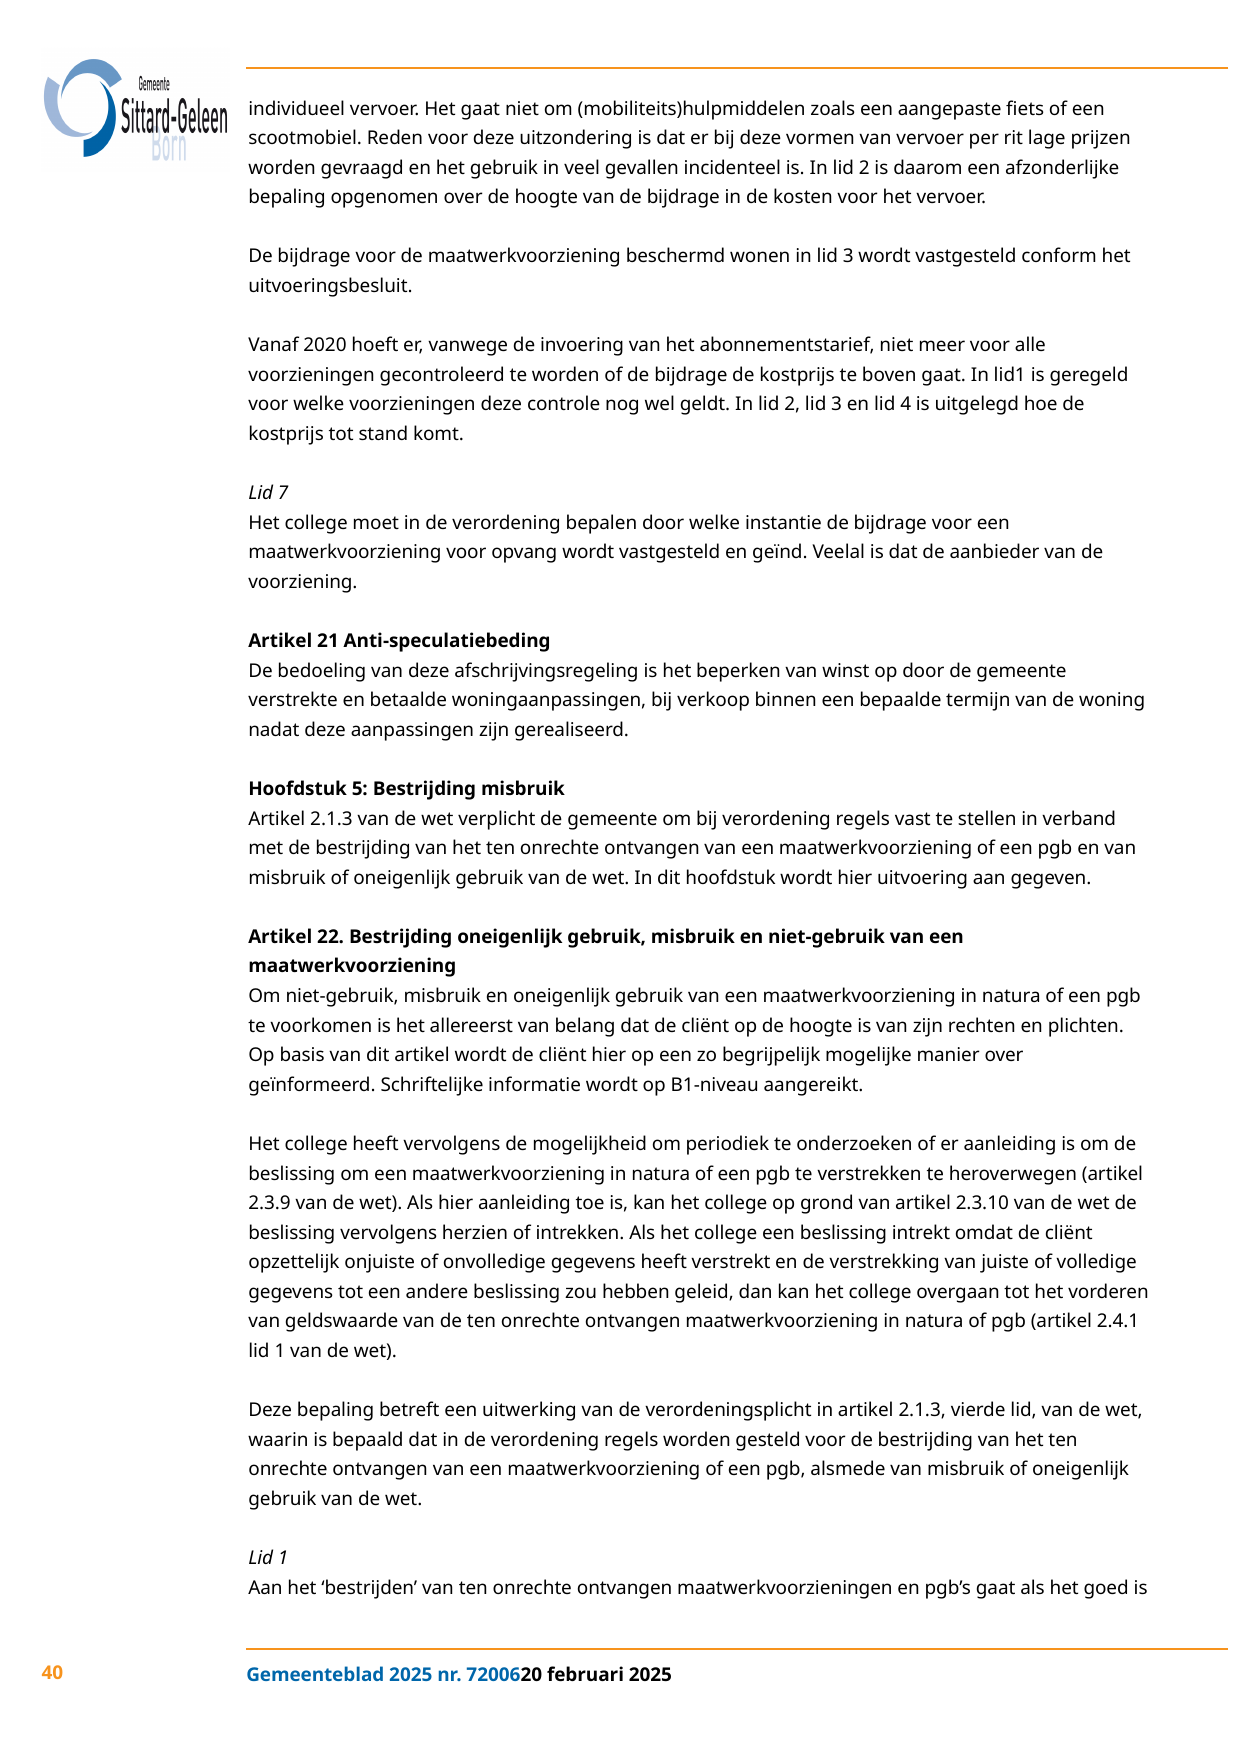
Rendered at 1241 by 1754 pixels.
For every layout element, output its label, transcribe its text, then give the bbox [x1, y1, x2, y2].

text Aan het ‘bestrijden’ van ten onrechte ontvangen maatwerkvoorzieningen en pgb’s gaat als het goed is [248, 1574, 1152, 1600]
text Het college heeft vervolgens de mogelijkheid om periodiek te onderzoeken of er aanleiding is om de beslissing om een maatwerkvoorziening in natura of een pgb te verstrekken te heroverwegen (artikel 2.3.9 van de wet). Als hier aanleiding toe is, kan het college op grond van artikel 2.3.10 van de wet de beslissing vervolgens herzien of intrekken. Als het college een beslissing intrekt omdat de cliënt opzettelijk onjuiste of onvolledige gegevens heeft verstrekt en de verstrekking van juiste of volledige gegevens tot een andere beslissing zou hebben geleid, dan kan het college overgaan tot het vorderen van geldswaarde van de ten onrechte ontvangen maatwerkvoorziening in natura of pgb (artikel 2.4.1 lid 1 van de wet). [248, 1130, 1152, 1363]
text Artikel 22. Bestrijding oneigenlijk gebruik, misbruik en niet-gebruik van een maatwerkvoorziening [248, 923, 1152, 978]
text Lid 7 [248, 479, 1152, 505]
text Hoofdstuk 5: Bestrijding misbruik [248, 775, 1152, 801]
text Deze bepaling betreft een uitwerking van de verordeningsplicht in artikel 2.1.3, vierde lid, van de wet, waarin is bepaald dat in de verordening regels worden gesteld voor de bestrijding van het ten onrechte ontvangen van een maatwerkvoorziening of een pgb, alsmede van misbruik of oneigenlijk gebruik van de wet. [248, 1396, 1152, 1511]
picture [41, 47, 231, 172]
text Om niet-gebruik, misbruik en oneigenlijk gebruik van een maatwerkvoorziening in natura of een pgb te voorkomen is het allereerst van belang dat de cliënt op de hoogte is van zijn rechten en plichten. Op basis van dit artikel wordt de cliënt hier op een zo begrijpelijk mogelijke manier over geïnformeerd. Schriftelijke informatie wordt op B1-niveau aangereikt. [248, 982, 1152, 1097]
text Artikel 21 Anti-speculatiebeding [248, 627, 1152, 653]
text Artikel 2.1.3 van de wet verplicht de gemeente om bij verordening regels vast te stellen in verband met de bestrijding van het ten onrechte ontvangen van een maatwerkvoorziening of een pgb en van misbruik of oneigenlijk gebruik van de wet. In dit hoofdstuk wordt hier uitvoering aan gegeven. [248, 805, 1152, 890]
text Het college moet in de verordening bepalen door welke instantie de bijdrage voor een maatwerkvoorziening voor opvang wordt vastgesteld en geïnd. Veelal is dat de aanbieder van de voorziening. [248, 509, 1152, 594]
text Lid 1 [248, 1544, 1152, 1570]
text individueel vervoer. Het gaat niet om (mobiliteits)hulpmiddelen zoals een aangepaste fiets of een scootmobiel. Reden voor deze uitzondering is dat er bij deze vormen van vervoer per rit lage prijzen worden gevraagd en het gebruik in veel gevallen incidenteel is. In lid 2 is daarom een afzonderlijke bepaling opgenomen over de hoogte van de bijdrage in de kosten voor het vervoer. [248, 95, 1152, 209]
text De bedoeling van deze afschrijvingsregeling is het beperken van winst op door de gemeente verstrekte en betaalde woningaanpassingen, bij verkoop binnen een bepaalde termijn van de woning nadat deze aanpassingen zijn gerealiseerd. [248, 657, 1152, 742]
text De bijdrage voor de maatwerkvoorziening beschermd wonen in lid 3 wordt vastgesteld conform het uitvoeringsbesluit. [248, 243, 1152, 298]
text Vanaf 2020 hoeft er, vanwege de invoering van het abonnementstarief, niet meer voor alle voorzieningen gecontroleerd te worden of de bijdrage de kostprijs te boven gaat. In lid1 is geregeld voor welke voorzieningen deze controle nog wel geldt. In lid 2, lid 3 en lid 4 is uitgelegd hoe de kostprijs tot stand komt. [248, 331, 1152, 446]
